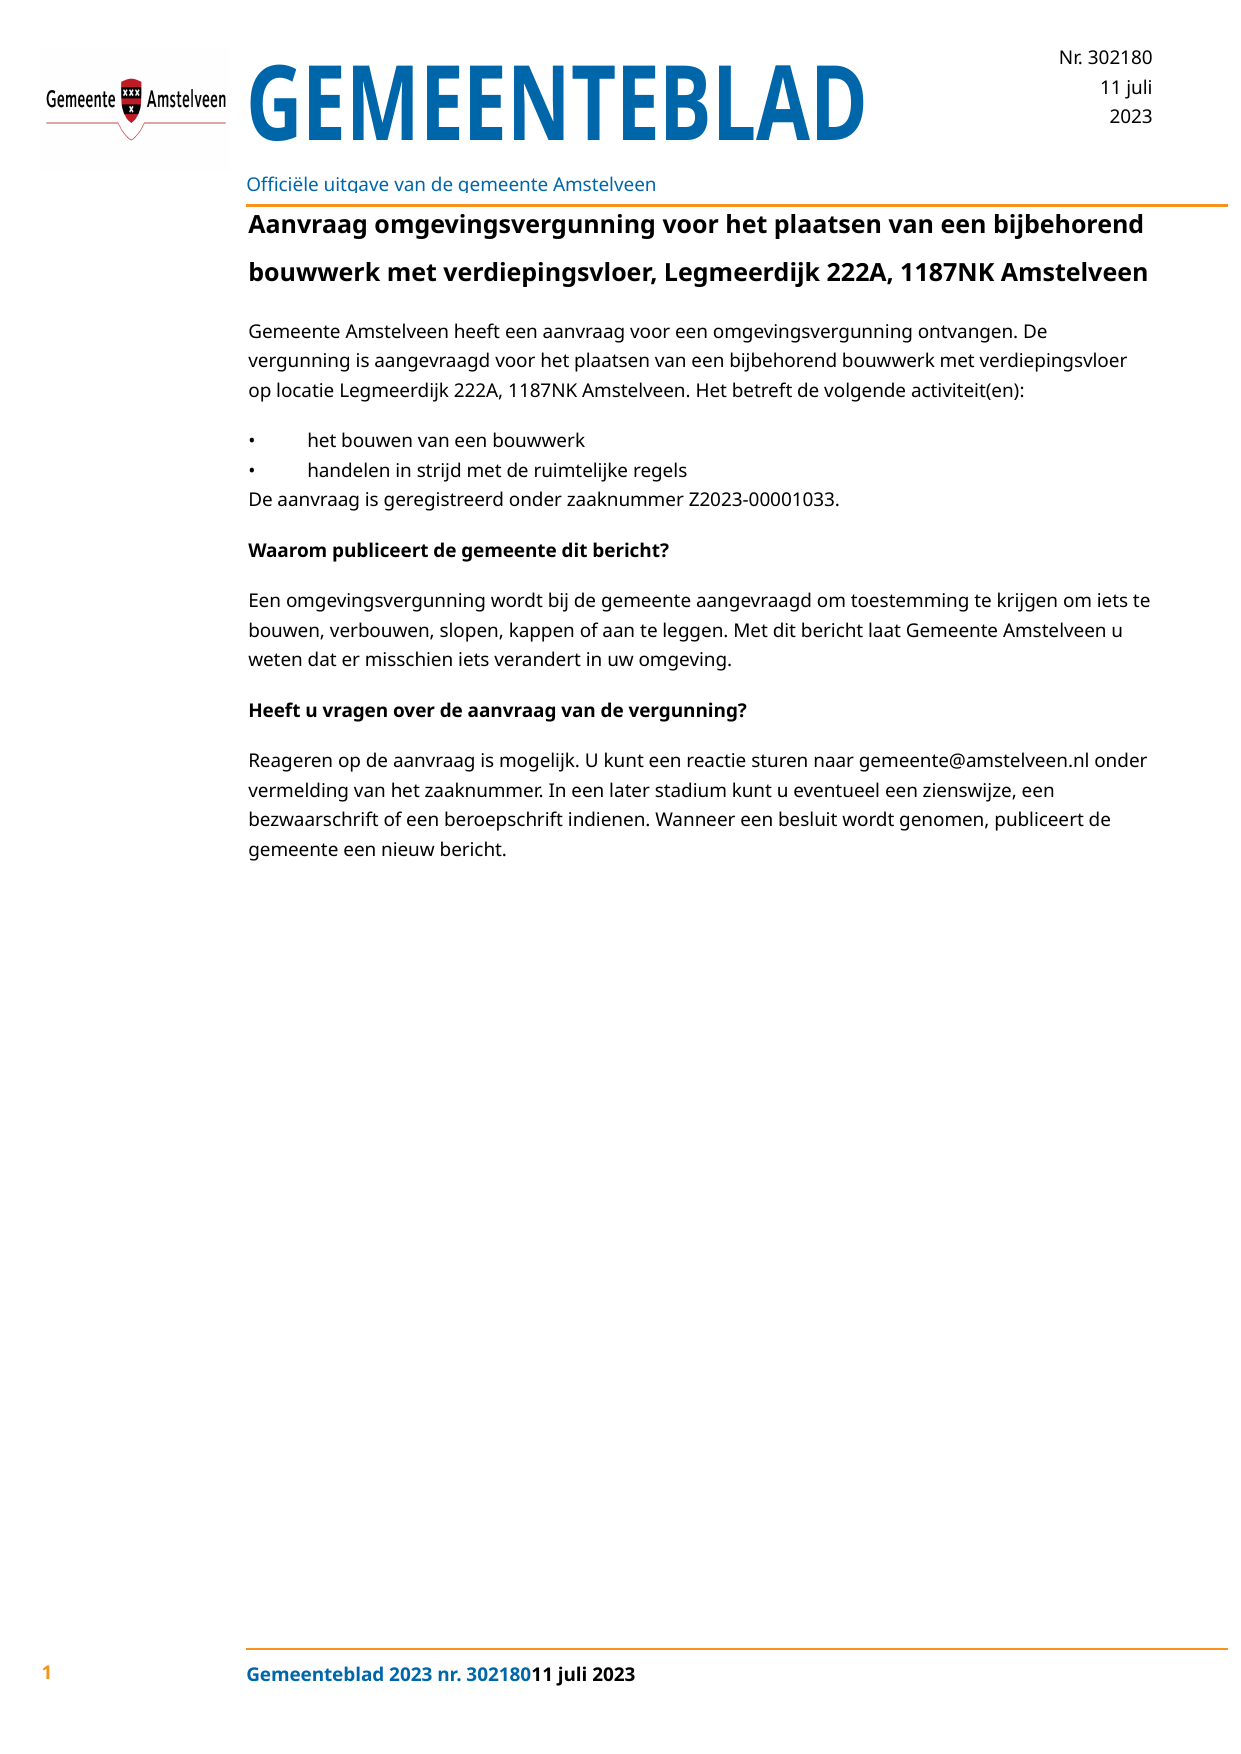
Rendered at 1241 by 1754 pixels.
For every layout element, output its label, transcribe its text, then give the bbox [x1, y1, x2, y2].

list handelen in strijd met de ruimtelijke regels [248, 457, 1152, 483]
text Aanvraag omgevingsvergunning voor het plaatsen van een bijbehorend bouwwerk met verdiepingsvloer, Legmeerdijk 222A, 1187NK Amstelveen [248, 207, 1152, 288]
text De aanvraag is geregistreerd onder zaaknummer Z2023-00001033. [248, 487, 1152, 512]
text Waarom publiceert de gemeente dit bericht? [248, 537, 1152, 563]
picture [41, 47, 231, 172]
list het bouwen van een bouwwerk [248, 427, 1152, 453]
text Reageren op de aanvraag is mogelijk. U kunt een reactie sturen naar gemeente@amstelveen.nl onder vermelding van het zaaknummer. In een later stadium kunt u eventueel een zienswijze, een bezwaarschrift of een beroepschrift indienen. Wanneer een besluit wordt genomen, publiceert de gemeente een nieuw bericht. [248, 747, 1152, 862]
text Een omgevingsvergunning wordt bij de gemeente aangevraagd om toestemming te krijgen om iets te bouwen, verbouwen, slopen, kappen of aan te leggen. Met dit bericht laat Gemeente Amstelveen u weten dat er misschien iets verandert in uw omgeving. [248, 587, 1152, 672]
text Heeft u vragen over de aanvraag van de vergunning? [248, 697, 1152, 723]
text Gemeente Amstelveen heeft een aanvraag voor een omgevingsvergunning ontvangen. De vergunning is aangevraagd voor het plaatsen van een bijbehorend bouwwerk met verdiepingsvloer op locatie Legmeerdijk 222A, 1187NK Amstelveen. Het betreft de volgende activiteit(en): [248, 318, 1152, 403]
